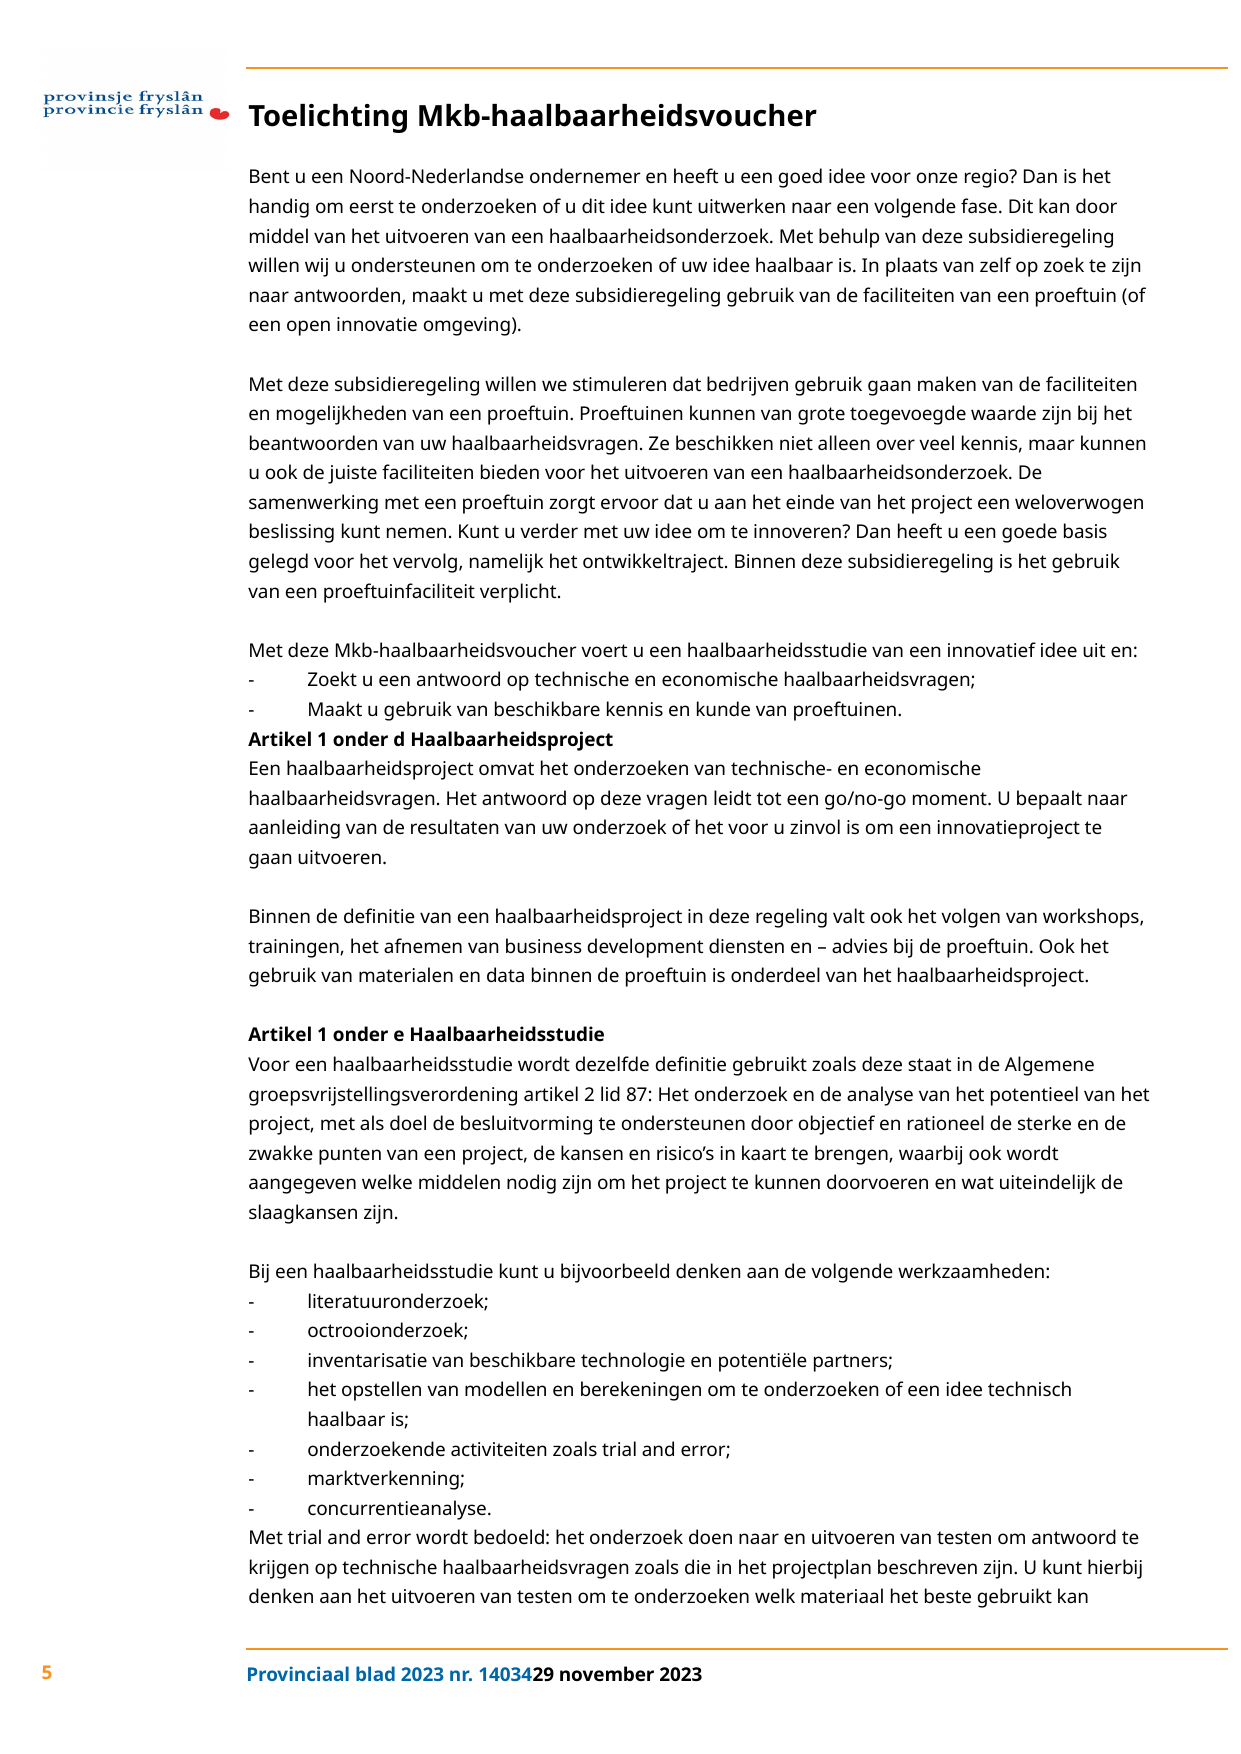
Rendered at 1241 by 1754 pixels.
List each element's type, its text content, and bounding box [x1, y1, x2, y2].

list het opstellen van modellen en berekeningen om te onderzoeken of een idee technisch haalbaar is; [248, 1377, 1152, 1432]
list inventarisatie van beschikbare technologie en potentiële partners; [248, 1347, 1152, 1373]
text Bij een haalbaarheidsstudie kunt u bijvoorbeeld denken aan de volgende werkzaamheden: [248, 1258, 1152, 1284]
list Maakt u gebruik van beschikbare kennis en kunde van proeftuinen. [248, 696, 1152, 722]
list Zoekt u een antwoord op technische en economische haalbaarheidsvragen; [248, 667, 1152, 692]
picture [41, 47, 231, 172]
list marktverkenning; [248, 1465, 1152, 1491]
text Met trial and error wordt bedoeld: het onderzoek doen naar en uitvoeren van testen om antwoord te krijgen op technische haalbaarheidsvragen zoals die in het projectplan beschreven zijn. U kunt hierbij denken aan het uitvoeren van testen om te onderzoeken welk materiaal het beste gebruikt kan [248, 1524, 1152, 1609]
text Voor een haalbaarheidsstudie wordt dezelfde definitie gebruikt zoals deze staat in de Algemene groepsvrijstellingsverordening artikel 2 lid 87: Het onderzoek en de analyse van het potentieel van het project, met als doel de besluitvorming te ondersteunen door objectief en rationeel de sterke en de zwakke punten van een project, de kansen en risico’s in kaart te brengen, waarbij ook wordt aangegeven welke middelen nodig zijn om het project te kunnen doorvoeren en wat uiteindelijk de slaagkansen zijn. [248, 1051, 1152, 1225]
list onderzoekende activiteiten zoals trial and error; [248, 1436, 1152, 1461]
list literatuuronderzoek; [248, 1288, 1152, 1313]
text Met deze Mkb-haalbaarheidsvoucher voert u een haalbaarheidsstudie van een innovatief idee uit en: [248, 637, 1152, 663]
list octrooionderzoek; [248, 1317, 1152, 1343]
text Artikel 1 onder e Haalbaarheidsstudie [248, 1022, 1152, 1047]
text Binnen de definitie van een haalbaarheidsproject in deze regeling valt ook het volgen van workshops, trainingen, het afnemen van business development diensten en – advies bij de proeftuin. Ook het gebruik van materialen en data binnen de proeftuin is onderdeel van het haalbaarheidsproject. [248, 903, 1152, 988]
text Toelichting Mkb-haalbaarheidsvoucher [248, 95, 1152, 134]
text Een haalbaarheidsproject omvat het onderzoeken van technische- en economische haalbaarheidsvragen. Het antwoord op deze vragen leidt tot een go/no-go moment. U bepaalt naar aanleiding van de resultaten van uw onderzoek of het voor u zinvol is om een innovatieproject te gaan uitvoeren. [248, 755, 1152, 870]
text Bent u een Noord-Nederlandse ondernemer en heeft u een goed idee voor onze regio? Dan is het handig om eerst te onderzoeken of u dit idee kunt uitwerken naar een volgende fase. Dit kan door middel van het uitvoeren van een haalbaarheidsonderzoek. Met behulp van deze subsidieregeling willen wij u ondersteunen om te onderzoeken of uw idee haalbaar is. In plaats van zelf op zoek te zijn naar antwoorden, maakt u met deze subsidieregeling gebruik van de faciliteiten van een proeftuin (of een open innovatie omgeving). [248, 164, 1152, 337]
text Met deze subsidieregeling willen we stimuleren dat bedrijven gebruik gaan maken van de faciliteiten en mogelijkheden van een proeftuin. Proeftuinen kunnen van grote toegevoegde waarde zijn bij het beantwoorden van uw haalbaarheidsvragen. Ze beschikken niet alleen over veel kennis, maar kunnen u ook de juiste faciliteiten bieden voor het uitvoeren van een haalbaarheidsonderzoek. De samenwerking met een proeftuin zorgt ervoor dat u aan het einde van het project een weloverwogen beslissing kunt nemen. Kunt u verder met uw idee om te innoveren? Dan heeft u een goede basis gelegd voor het vervolg, namelijk het ontwikkeltraject. Binnen deze subsidieregeling is het gebruik van een proeftuinfaciliteit verplicht. [248, 371, 1152, 603]
list concurrentieanalyse. [248, 1495, 1152, 1521]
text Artikel 1 onder d Haalbaarheidsproject [248, 726, 1152, 751]
